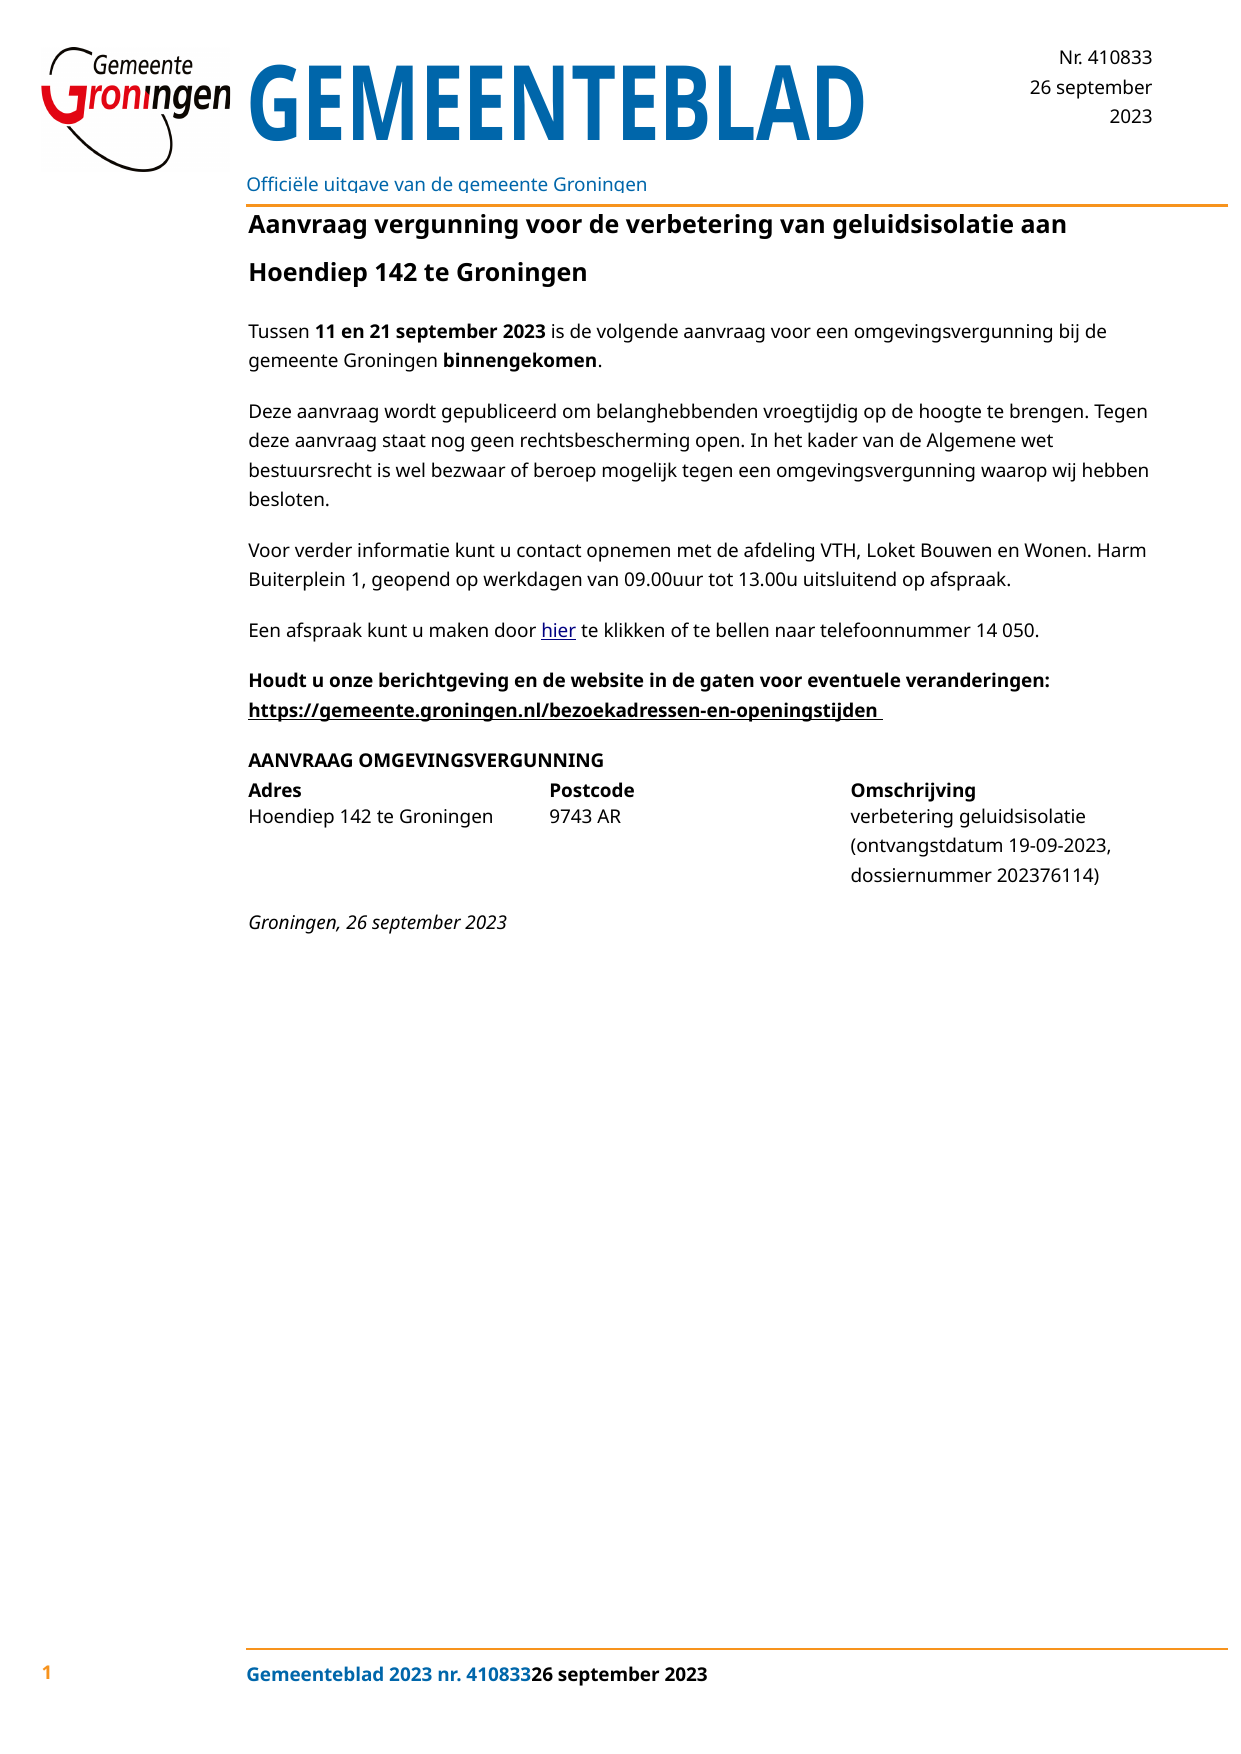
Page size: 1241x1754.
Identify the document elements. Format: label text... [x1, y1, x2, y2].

table_header Omschrijving [850, 777, 1152, 803]
text AANVRAAG OMGEVINGSVERGUNNING [248, 747, 1152, 773]
table_cell 9743 AR [549, 803, 850, 888]
text Houdt u onze berichtgeving en de website in de gaten voor eventuele veranderingen: https://gemeente.groningen.nl/bezoekadressen-en-openingstijden [248, 667, 1152, 723]
text Een afspraak kunt u maken door hier te klikken of te bellen naar telefoonnummer 14 050. [248, 617, 1152, 643]
picture [41, 47, 231, 172]
table_cell verbetering geluidsisolatie (ontvangstdatum 19-09-2023, dossiernummer 202376114) [850, 803, 1152, 888]
table_cell Hoendiep 142 te Groningen [248, 803, 549, 888]
text Deze aanvraag wordt gepubliceerd om belanghebbenden vroegtijdig op de hoogte te brengen. Tegen deze aanvraag staat nog geen rechtsbescherming open. In het kader van de Algemene wet bestuursrecht is wel bezwaar of beroep mogelijk tegen een omgevingsvergunning waarop wij hebben besloten. [248, 398, 1152, 512]
text Tussen 11 en 21 september 2023 is de volgende aanvraag voor een omgevingsvergunning bij de gemeente Groningen binnengekomen. [248, 318, 1152, 373]
text Groningen, 26 september 2023 [248, 909, 1152, 935]
table_header Postcode [549, 777, 850, 803]
table_header Adres [248, 777, 549, 803]
text Voor verder informatie kunt u contact opnemen met de afdeling VTH, Loket Bouwen en Wonen. Harm Buiterplein 1, geopend op werkdagen van 09.00uur tot 13.00u uitsluitend op afspraak. [248, 537, 1152, 592]
text Aanvraag vergunning voor de verbetering van geluidsisolatie aan Hoendiep 142 te Groningen [248, 207, 1152, 288]
